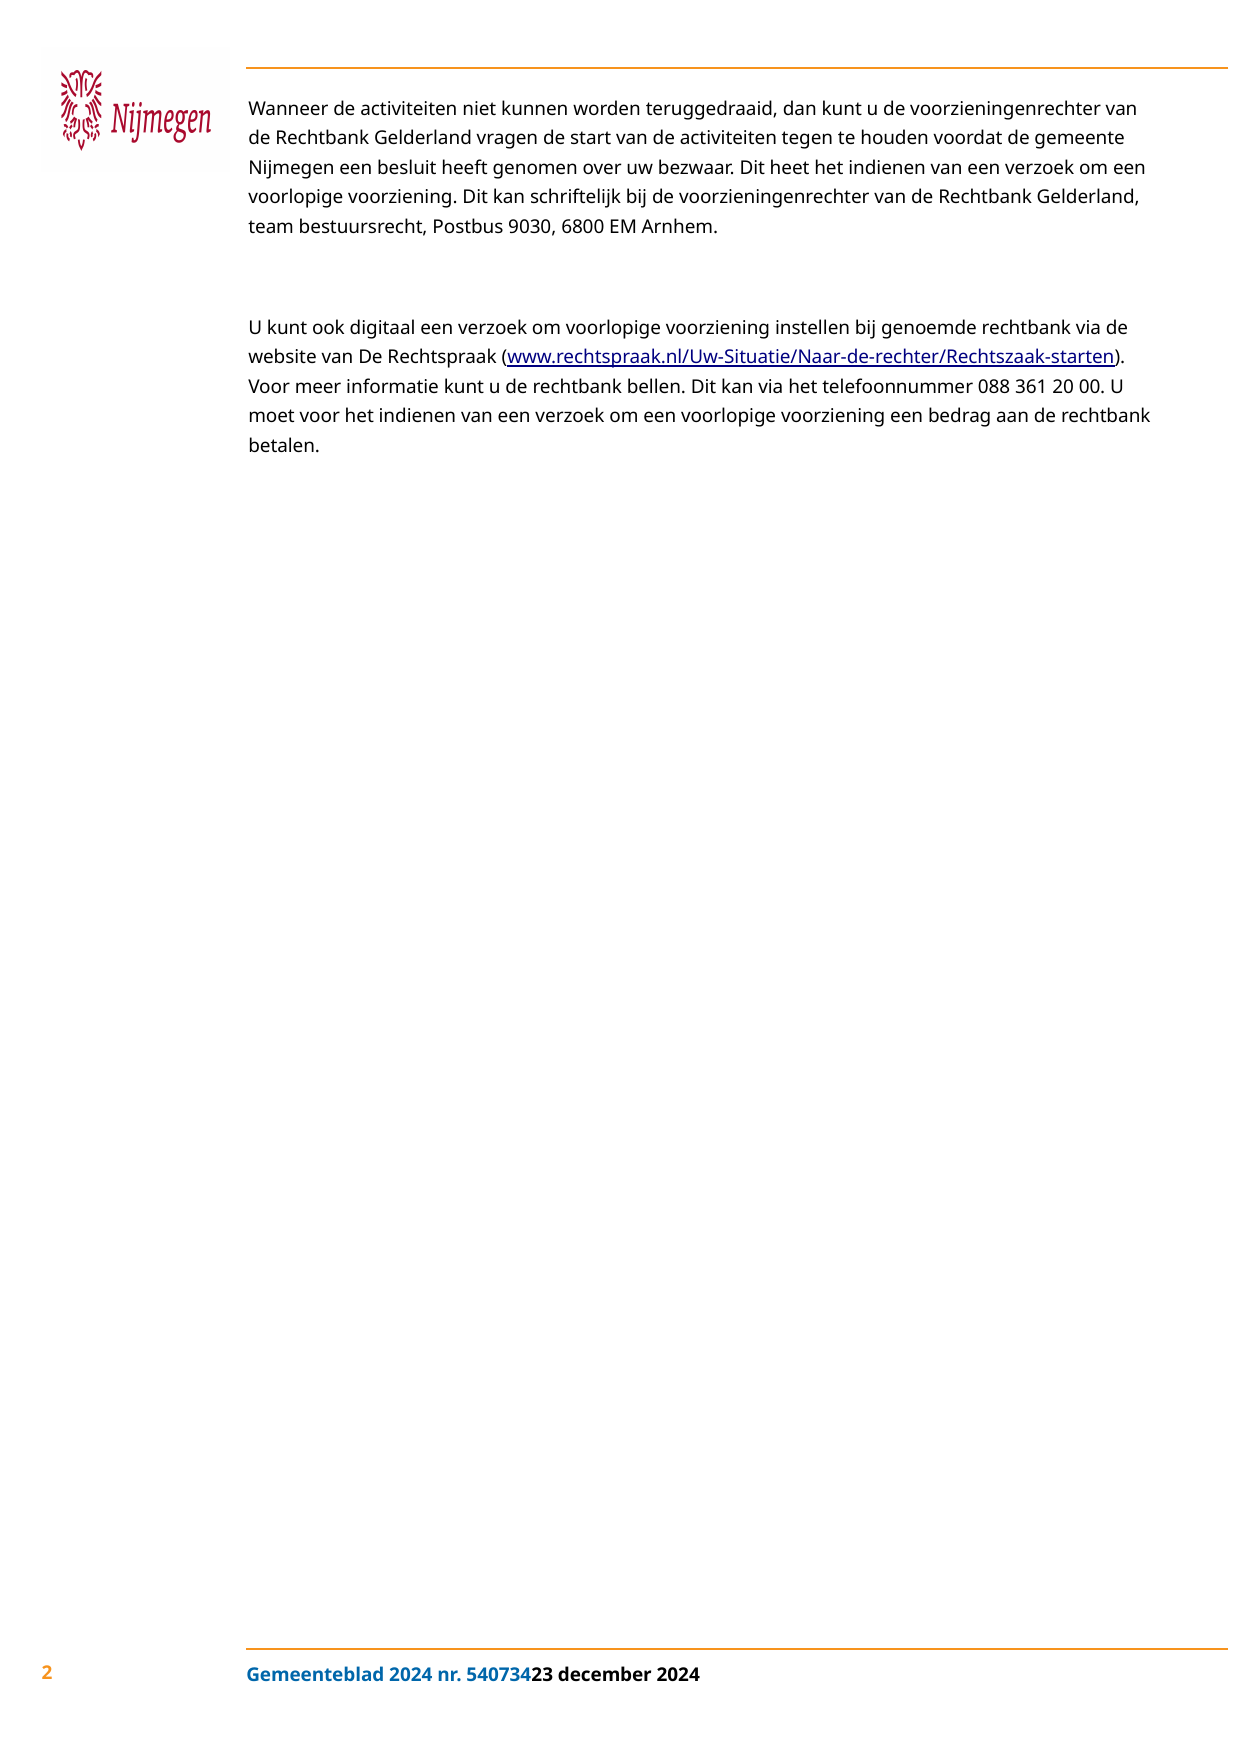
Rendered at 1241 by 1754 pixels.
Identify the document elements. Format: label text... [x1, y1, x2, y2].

picture [41, 47, 231, 172]
text Wanneer de activiteiten niet kunnen worden teruggedraaid, dan kunt u de voorzieningenrechter van de Rechtbank Gelderland vragen de start van de activiteiten tegen te houden voordat de gemeente Nijmegen een besluit heeft genomen over uw bezwaar. Dit heet het indienen van een verzoek om een voorlopige voorziening. Dit kan schriftelijk bij de voorzieningenrechter van de Rechtbank Gelderland, team bestuursrecht, Postbus 9030, 6800 EM Arnhem. [248, 95, 1152, 239]
text U kunt ook digitaal een verzoek om voorlopige voorziening instellen bij genoemde rechtbank via de website van De Rechtspraak (www.rechtspraak.nl/Uw-Situatie/Naar-de-rechter/Rechtszaak-starten). Voor meer informatie kunt u de rechtbank bellen. Dit kan via het telefoonnummer 088 361 20 00. U moet voor het indienen van een verzoek om een voorlopige voorziening een bedrag aan de rechtbank betalen. [248, 314, 1152, 458]
